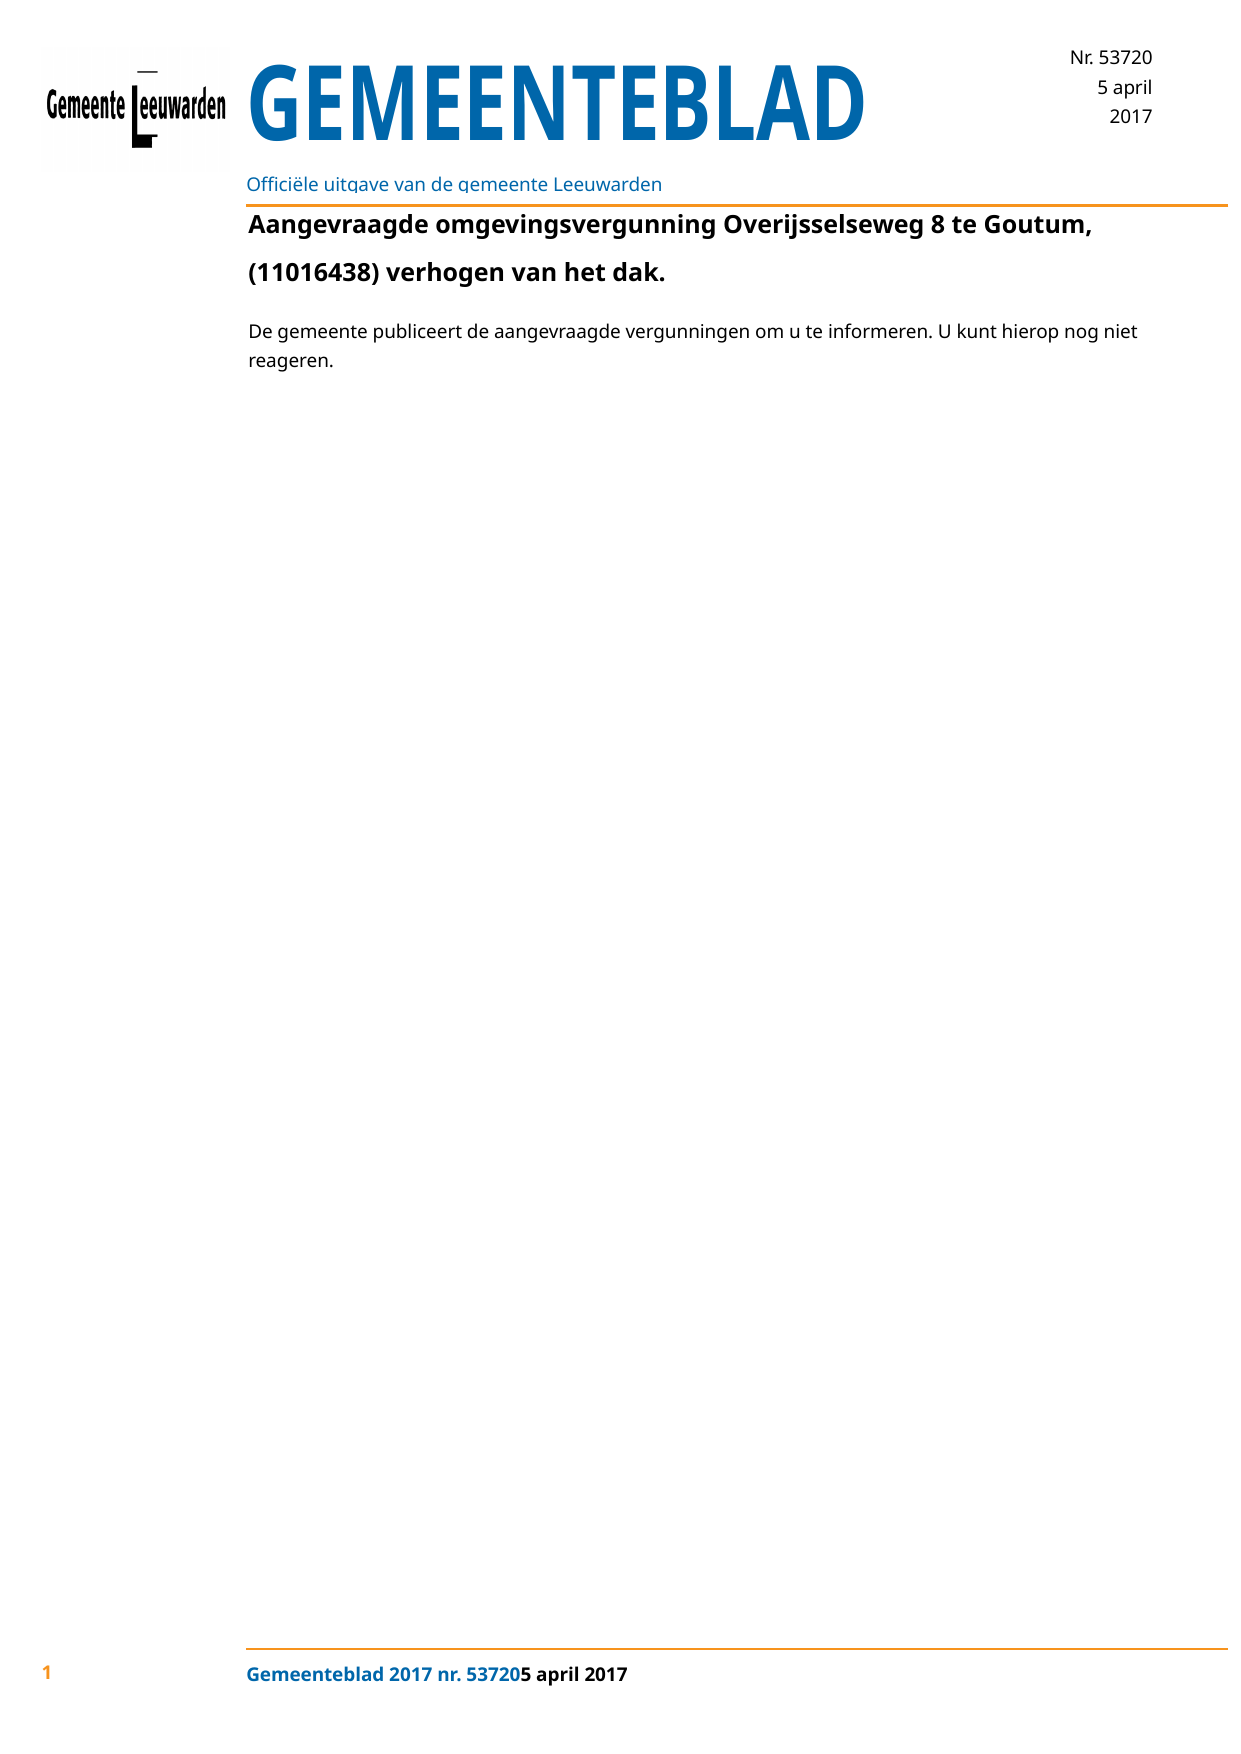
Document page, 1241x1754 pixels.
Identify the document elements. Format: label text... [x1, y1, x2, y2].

text Aangevraagde omgevingsvergunning Overijsselseweg 8 te Goutum, (11016438) verhogen van het dak. [248, 207, 1152, 288]
picture [41, 47, 231, 172]
text De gemeente publiceert de aangevraagde vergunningen om u te informeren. U kunt hierop nog niet reageren. [248, 318, 1152, 373]
